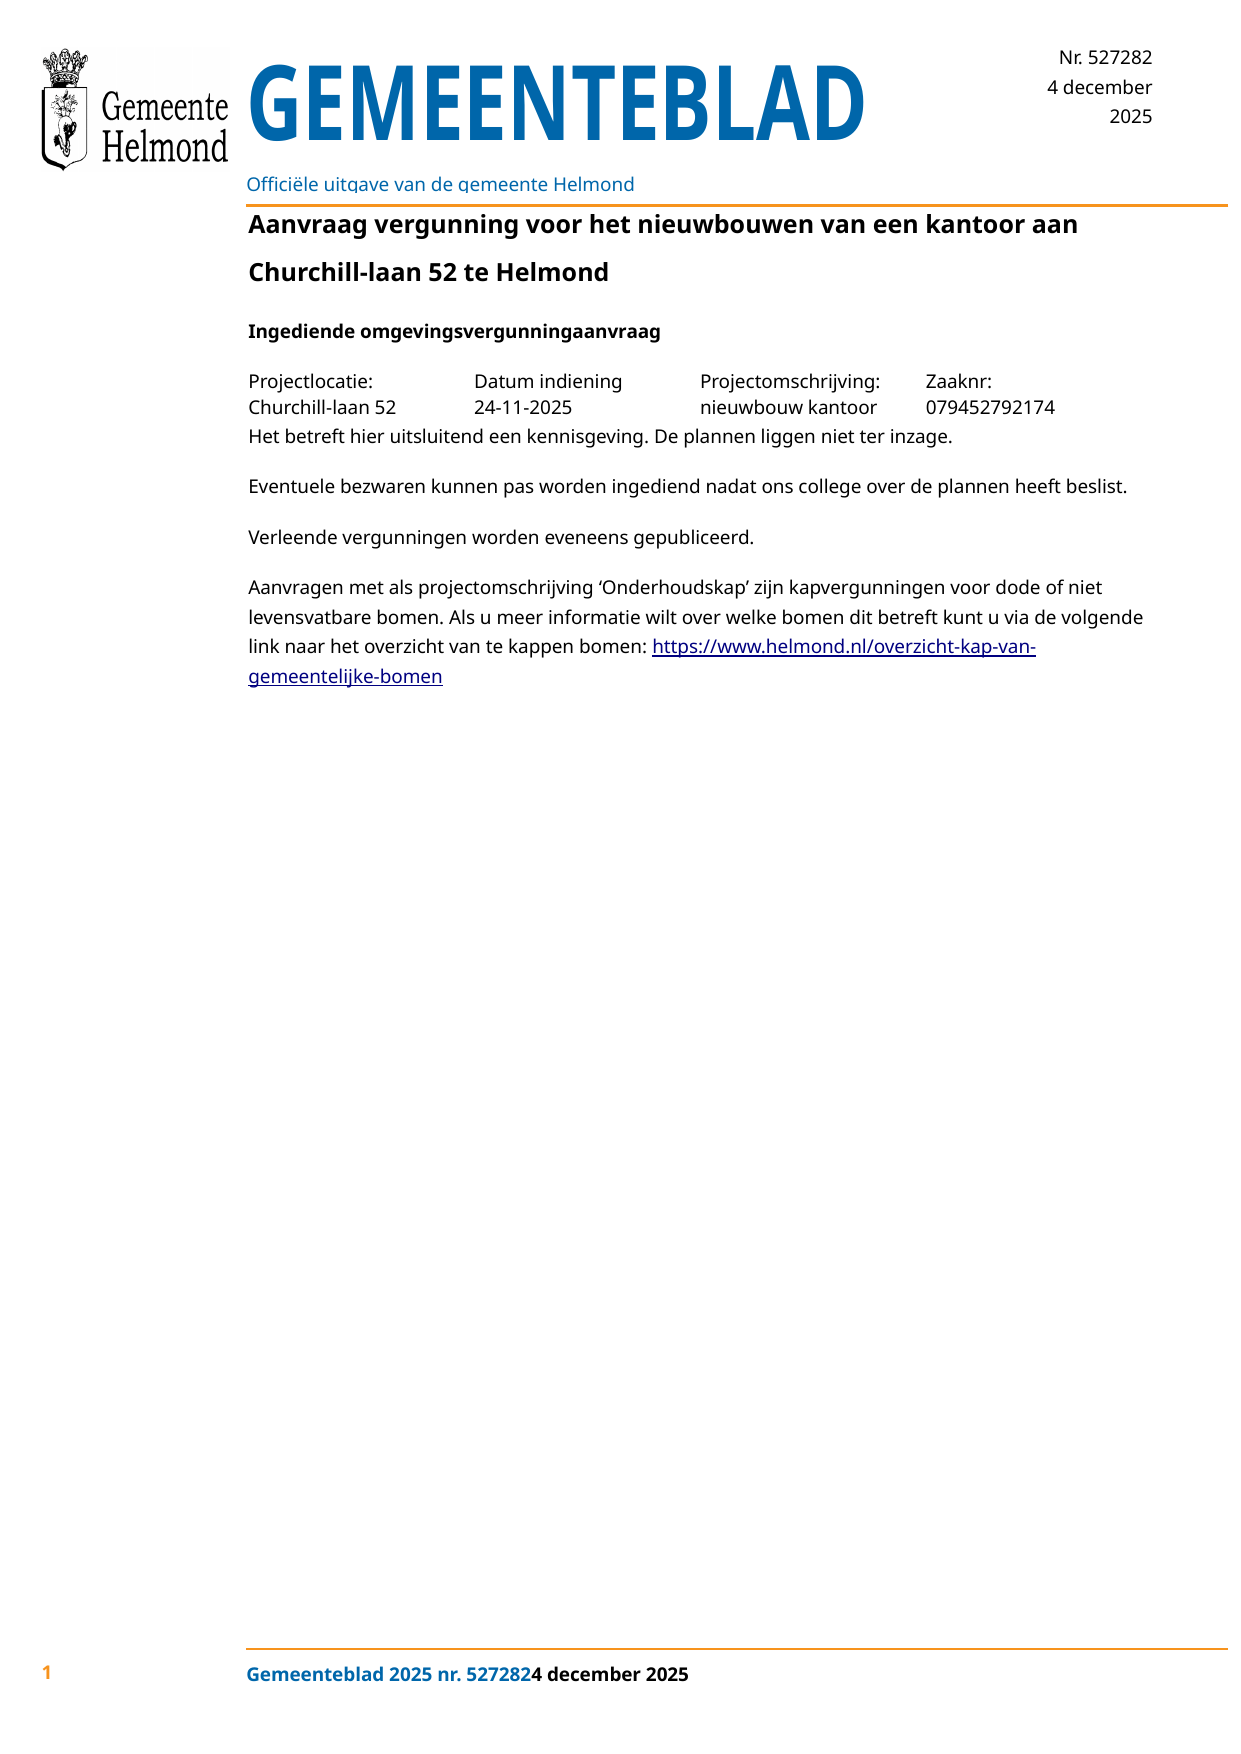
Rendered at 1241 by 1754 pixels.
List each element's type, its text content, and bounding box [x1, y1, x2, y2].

text Aanvraag vergunning voor het nieuwbouwen van een kantoor aan Churchill-laan 52 te Helmond [248, 207, 1152, 288]
text Het betreft hier uitsluitend een kennisgeving. De plannen liggen niet ter inzage. [248, 423, 1152, 449]
text Eventuele bezwaren kunnen pas worden ingediend nadat ons college over de plannen heeft beslist. [248, 473, 1152, 499]
table_cell nieuwbouw kantoor [700, 394, 926, 420]
table_cell 079452792174 [926, 394, 1152, 420]
table_header Projectomschrijving: [700, 369, 926, 394]
table_cell Churchill-laan 52 [248, 394, 474, 420]
table_cell 24-11-2025 [474, 394, 700, 420]
picture [41, 47, 231, 172]
table_header Zaaknr: [926, 369, 1152, 394]
table_header Datum indiening [474, 369, 700, 394]
text Ingediende omgevingsvergunningaanvraag [248, 318, 1152, 344]
text Aanvragen met als projectomschrijving ‘Onderhoudskap’ zijn kapvergunningen voor dode of niet levensvatbare bomen. Als u meer informatie wilt over welke bomen dit betreft kunt u via de volgende link naar het overzicht van te kappen bomen: https://www.helmond.nl/overzicht-kap-van-gemeentelijke-bomen [248, 574, 1152, 689]
text Verleende vergunningen worden eveneens gepubliceerd. [248, 524, 1152, 550]
table_header Projectlocatie: [248, 369, 474, 394]
